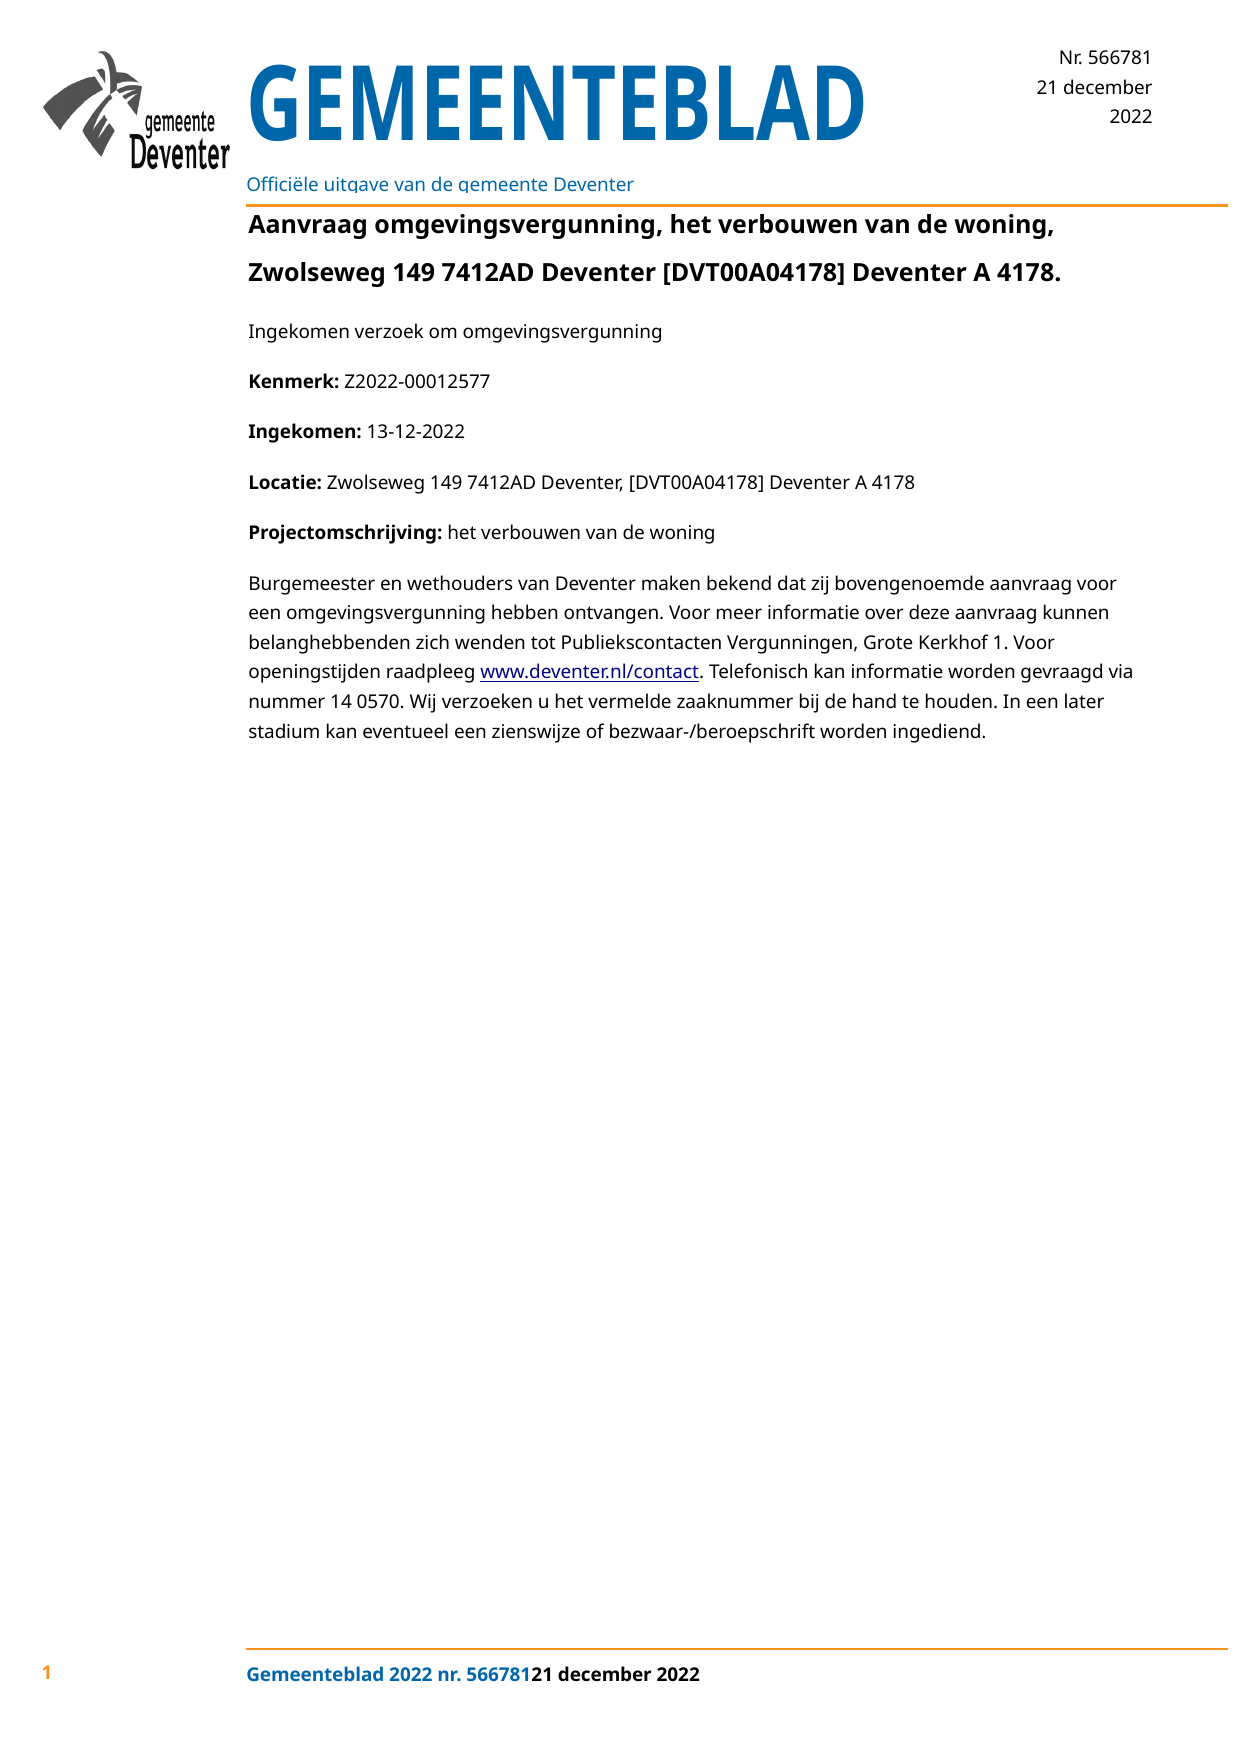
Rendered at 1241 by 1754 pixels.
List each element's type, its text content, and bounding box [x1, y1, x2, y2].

text Locatie: Zwolseweg 149 7412AD Deventer, [DVT00A04178] Deventer A 4178 [248, 469, 1152, 495]
text Burgemeester en wethouders van Deventer maken bekend dat zij bovengenoemde aanvraag voor een omgevingsvergunning hebben ontvangen. Voor meer informatie over deze aanvraag kunnen belanghebbenden zich wenden tot Publiekscontacten Vergunningen, Grote Kerkhof 1. Voor openingstijden raadpleeg www.deventer.nl/contact. Telefonisch kan informatie worden gevraagd via nummer 14 0570. Wij verzoeken u het vermelde zaaknummer bij de hand te houden. In een later stadium kan eventueel een zienswijze of bezwaar-/beroepschrift worden ingediend. [248, 570, 1152, 744]
text Projectomschrijving: het verbouwen van de woning [248, 519, 1152, 545]
text Kenmerk: Z2022-00012577 [248, 368, 1152, 394]
text Aanvraag omgevingsvergunning, het verbouwen van de woning, Zwolseweg 149 7412AD Deventer [DVT00A04178] Deventer A 4178. [248, 207, 1152, 288]
text Ingekomen: 13-12-2022 [248, 419, 1152, 444]
text Ingekomen verzoek om omgevingsvergunning [248, 318, 1152, 344]
picture [41, 47, 231, 172]
